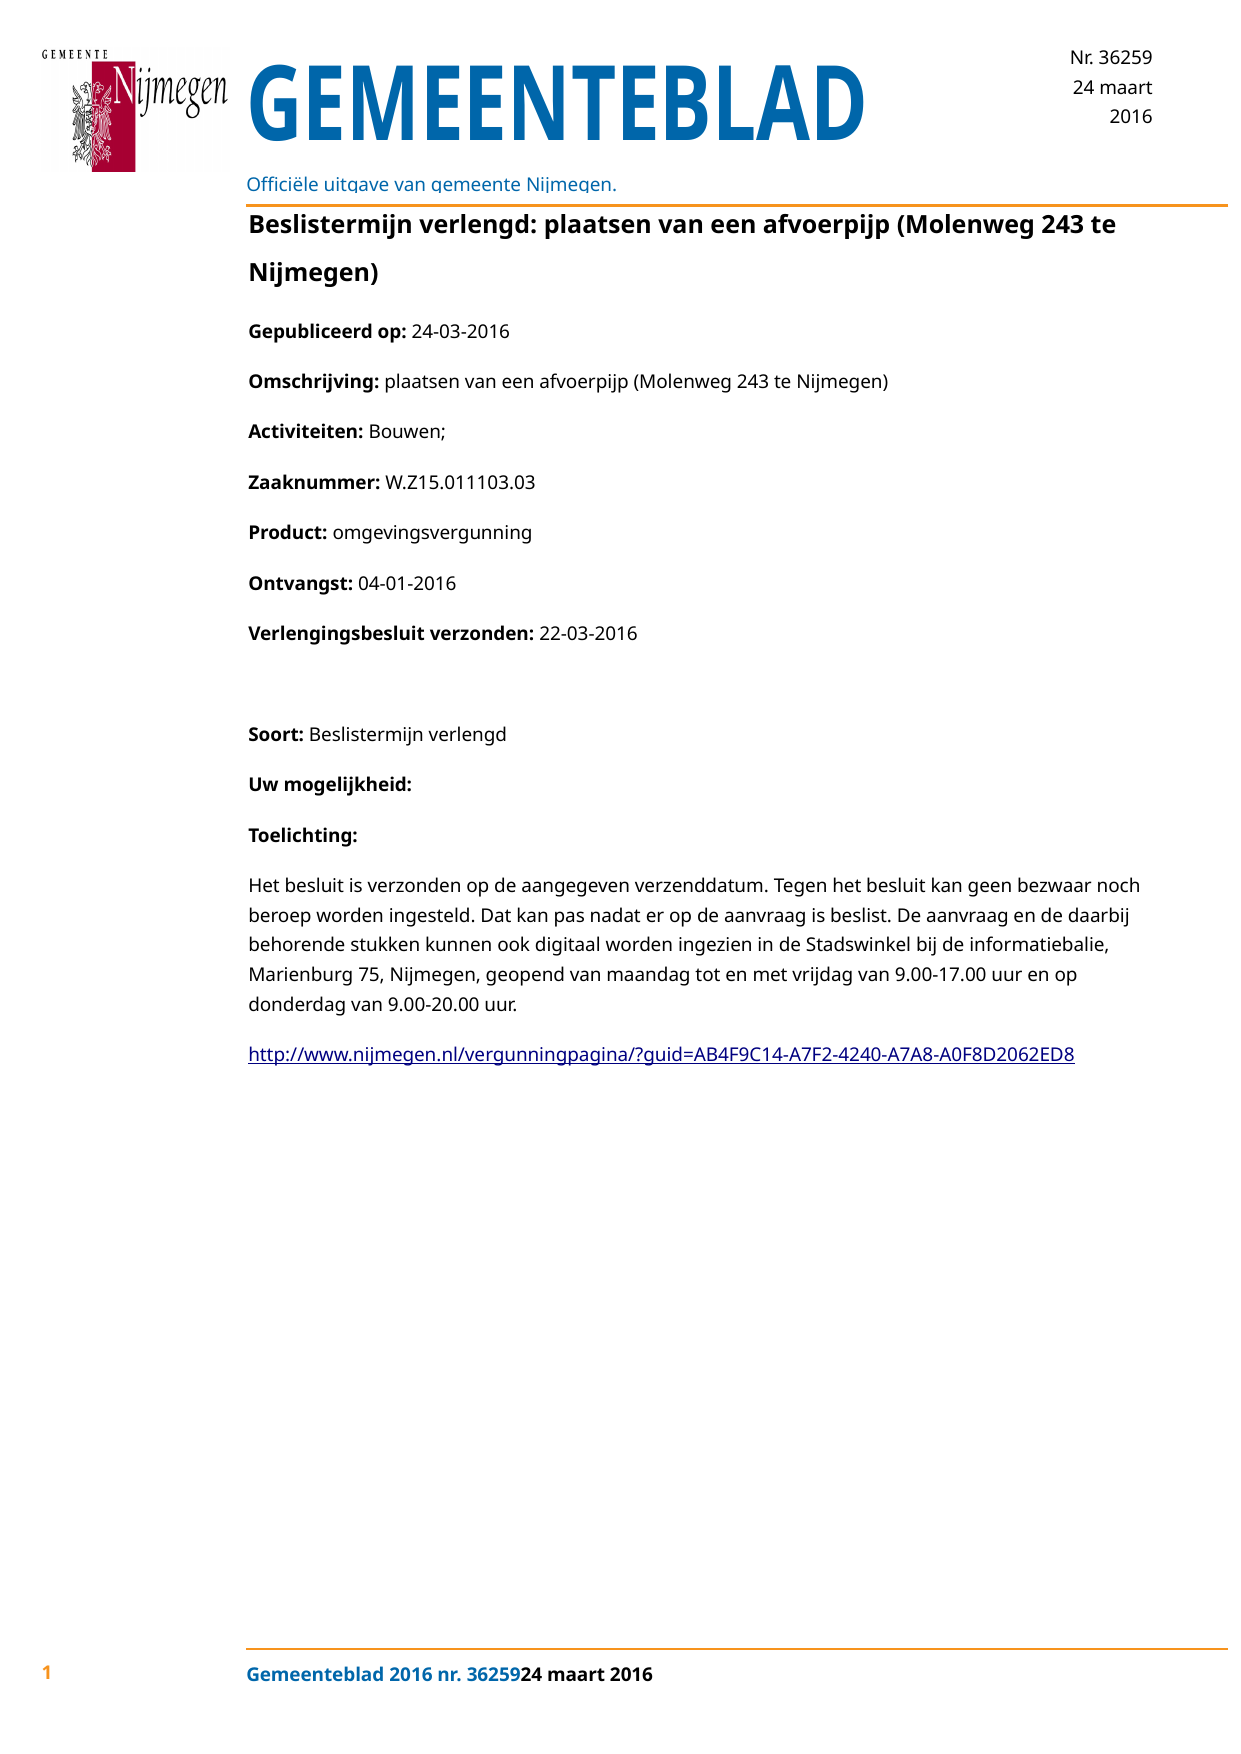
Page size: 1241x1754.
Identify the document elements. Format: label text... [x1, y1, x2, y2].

text Toelichting: [248, 822, 1152, 848]
text Gepubliceerd op: 24-03-2016 [248, 318, 1152, 344]
text Omschrijving: plaatsen van een afvoerpijp (Molenweg 243 te Nijmegen) [248, 368, 1152, 394]
text Verlengingsbesluit verzonden: 22-03-2016 [248, 620, 1152, 646]
text Het besluit is verzonden op de aangegeven verzenddatum. Tegen het besluit kan geen bezwaar noch beroep worden ingesteld. Dat kan pas nadat er op de aanvraag is beslist. De aanvraag en de daarbij behorende stukken kunnen ook digitaal worden ingezien in de Stadswinkel bij de informatiebalie, Marienburg 75, Nijmegen, geopend van maandag tot en met vrijdag van 9.00-17.00 uur en op donderdag van 9.00-20.00 uur. [248, 872, 1152, 1017]
text Product: omgevingsvergunning [248, 519, 1152, 545]
text Activiteiten: Bouwen; [248, 419, 1152, 444]
picture [41, 47, 231, 172]
text Uw mogelijkheid: [248, 772, 1152, 797]
text Soort: Beslistermijn verlengd [248, 721, 1152, 747]
text http://www.nijmegen.nl/vergunningpagina/?guid=AB4F9C14-A7F2-4240-A7A8-A0F8D2062ED8 [248, 1041, 1152, 1067]
text Ontvangst: 04-01-2016 [248, 570, 1152, 596]
text Zaaknummer: W.Z15.011103.03 [248, 469, 1152, 495]
text Beslistermijn verlengd: plaatsen van een afvoerpijp (Molenweg 243 te Nijmegen) [248, 207, 1152, 288]
